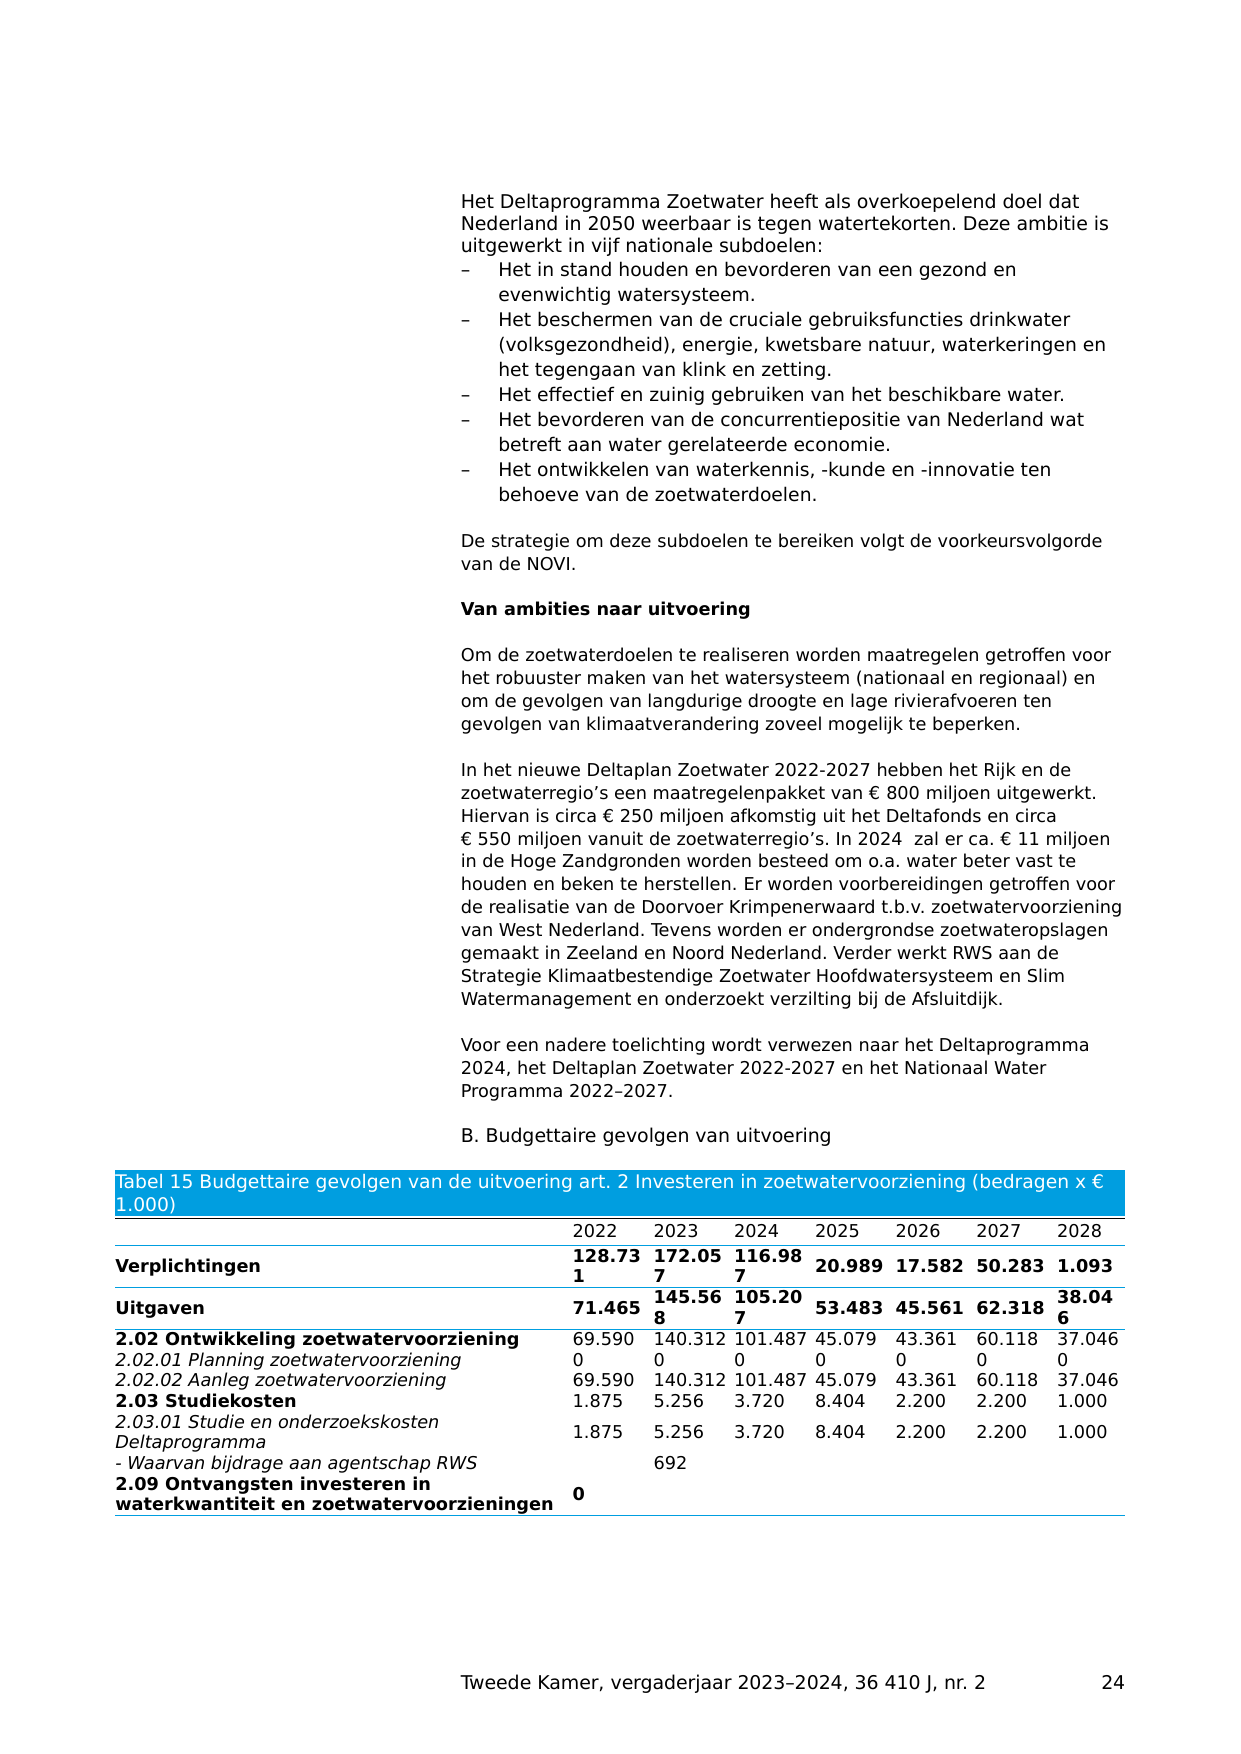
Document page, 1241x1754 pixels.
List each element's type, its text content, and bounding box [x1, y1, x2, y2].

table_cell 145.568 [650, 1288, 731, 1328]
table_cell 45.079 [812, 1330, 892, 1350]
table_cell 8.404 [812, 1412, 892, 1453]
table_cell 692 [650, 1453, 731, 1473]
table_cell 2.200 [893, 1391, 973, 1412]
text Het Deltaprogramma Zoetwater heeft als overkoepelend doel dat Nederland in 2050 weerbaar is tegen watertekorten. Deze ambitie is uitgewerkt in vijf nationale subdoelen: [461, 191, 1125, 257]
table_cell 71.465 [570, 1288, 650, 1328]
table_cell 172.057 [650, 1246, 731, 1287]
list Het beschermen van de cruciale gebruiksfuncties drinkwater (volksgezondheid), energie, kwetsbare natuur, waterkeringen en het tegengaan van klink en zetting. [461, 307, 1125, 382]
table_cell 2027 [973, 1219, 1054, 1245]
list Het ontwikkelen van waterkennis, -kunde en -innovatie ten behoeve van de zoetwaterdoelen. [461, 457, 1125, 507]
text De strategie om deze subdoelen te bereiken volgt de voorkeursvolgorde van de NOVI. [461, 529, 1125, 574]
table_cell Uitgaven [115, 1288, 569, 1328]
table_cell 3.720 [731, 1391, 812, 1412]
table_cell 17.582 [893, 1246, 973, 1287]
table_cell [570, 1453, 650, 1473]
table_cell [1054, 1474, 1125, 1515]
table_cell 69.590 [570, 1330, 650, 1350]
table_cell 128.731 [570, 1246, 650, 1287]
table_cell 2022 [570, 1219, 650, 1245]
table_cell Verplichtingen [115, 1246, 569, 1287]
table_cell 2.09 Ontvangsten investeren in waterkwantiteit en zoetwatervoorzieningen [115, 1474, 569, 1515]
table_cell 69.590 [570, 1370, 650, 1391]
table_cell [1054, 1453, 1125, 1473]
table_cell 0 [973, 1350, 1054, 1370]
text In het nieuwe Deltaplan Zoetwater 2022-2027 hebben het Rĳk en de zoetwaterregio’s een maatregelenpakket van € 800 miljoen uitgewerkt. Hiervan is circa € 250 miljoen afkomstig uit het Deltafonds en circa € 550 miljoen vanuit de zoetwaterregio’s. In 2024 zal er ca. € 11 miljoen in de Hoge Zandgronden worden besteed om o.a. water beter vast te houden en beken te herstellen. Er worden voorbereidingen getroffen voor de realisatie van de Doorvoer Krimpenerwaard t.b.v. zoetwatervoorziening van West Nederland. Tevens worden er ondergrondse zoetwateropslagen gemaakt in Zeeland en Noord Nederland. Verder werkt RWS aan de Strategie Klimaatbestendige Zoetwater Hoofdwatersysteem en Slim Watermanagement en onderzoekt verzilting bij de Afsluitdijk. [461, 758, 1125, 1010]
table_cell 0 [570, 1350, 650, 1370]
table_cell 2026 [893, 1219, 973, 1245]
table_cell 53.483 [812, 1288, 892, 1328]
table_cell [731, 1453, 812, 1473]
table_cell [115, 1219, 569, 1245]
table_cell [893, 1453, 973, 1473]
table_cell 2.02.01 Planning zoetwatervoorziening [115, 1350, 569, 1370]
table_cell 1.875 [570, 1391, 650, 1412]
text Om de zoetwaterdoelen te realiseren worden maatregelen getroffen voor het robuuster maken van het watersysteem (nationaal en regionaal) en om de gevolgen van langdurige droogte en lage rivierafvoeren ten gevolgen van klimaatverandering zoveel mogelijk te beperken. [461, 643, 1125, 735]
table_cell 62.318 [973, 1288, 1054, 1328]
table_cell - Waarvan bijdrage aan agentschap RWS [115, 1453, 569, 1473]
table_cell 0 [570, 1474, 650, 1515]
table_cell 116.987 [731, 1246, 812, 1287]
table_cell 1.000 [1054, 1391, 1125, 1412]
table_cell 5.256 [650, 1391, 731, 1412]
table_cell 101.487 [731, 1330, 812, 1350]
table_cell 1.875 [570, 1412, 650, 1453]
table_cell 45.561 [893, 1288, 973, 1328]
table_cell 37.046 [1054, 1330, 1125, 1350]
table_cell 2.02.02 Aanleg zoetwatervoorziening [115, 1370, 569, 1391]
table_cell 43.361 [893, 1330, 973, 1350]
table_cell 0 [812, 1350, 892, 1370]
list Het bevorderen van de concurrentiepositie van Nederland wat betreft aan water gerelateerde economie. [461, 407, 1125, 457]
table_cell 37.046 [1054, 1370, 1125, 1391]
table_cell 2024 [731, 1219, 812, 1245]
table_cell 101.487 [731, 1370, 812, 1391]
table_cell 0 [893, 1350, 973, 1370]
table_cell 140.312 [650, 1330, 731, 1350]
table_cell 2023 [650, 1219, 731, 1245]
table_cell [893, 1474, 973, 1515]
table_cell 20.989 [812, 1246, 892, 1287]
table_cell 0 [1054, 1350, 1125, 1370]
table_cell 60.118 [973, 1370, 1054, 1391]
title B. Budgettaire gevolgen van uitvoering [461, 1124, 1125, 1146]
table_cell 43.361 [893, 1370, 973, 1391]
table_cell 5.256 [650, 1412, 731, 1453]
table_cell [812, 1474, 892, 1515]
table_cell 3.720 [731, 1412, 812, 1453]
table_cell 1.093 [1054, 1246, 1125, 1287]
table_cell 50.283 [973, 1246, 1054, 1287]
table_cell [650, 1474, 731, 1515]
table_cell 0 [650, 1350, 731, 1370]
list Het effectief en zuinig gebruiken van het beschikbare water. [461, 382, 1125, 407]
text Van ambities naar uitvoering [461, 597, 1125, 620]
table_cell 105.207 [731, 1288, 812, 1328]
table_cell 38.046 [1054, 1288, 1125, 1328]
table_cell [973, 1453, 1054, 1473]
table_cell 2.200 [973, 1412, 1054, 1453]
table_cell 2028 [1054, 1219, 1125, 1245]
table_cell 2.03.01 Studie en onderzoekskosten Deltaprogramma [115, 1412, 569, 1453]
table_cell [973, 1474, 1054, 1515]
table_cell 2.200 [893, 1412, 973, 1453]
table_cell 0 [731, 1350, 812, 1370]
table_cell [812, 1453, 892, 1473]
table_cell 2.03 Studiekosten [115, 1391, 569, 1412]
table_cell 140.312 [650, 1370, 731, 1391]
table_cell 45.079 [812, 1370, 892, 1391]
table_cell 2.200 [973, 1391, 1054, 1412]
table_cell 8.404 [812, 1391, 892, 1412]
table_cell 1.000 [1054, 1412, 1125, 1453]
table_cell 2025 [812, 1219, 892, 1245]
table_cell [731, 1474, 812, 1515]
table_cell 60.118 [973, 1330, 1054, 1350]
table_cell 2.02 Ontwikkeling zoetwatervoorziening [115, 1330, 569, 1350]
text Voor een nadere toelichting wordt verwezen naar het Deltaprogramma 2024, het Deltaplan Zoetwater 2022-2027 en het Nationaal Water Programma 2022–2027. [461, 1033, 1125, 1102]
list Het in stand houden en bevorderen van een gezond en evenwichtig watersysteem. [461, 257, 1125, 307]
